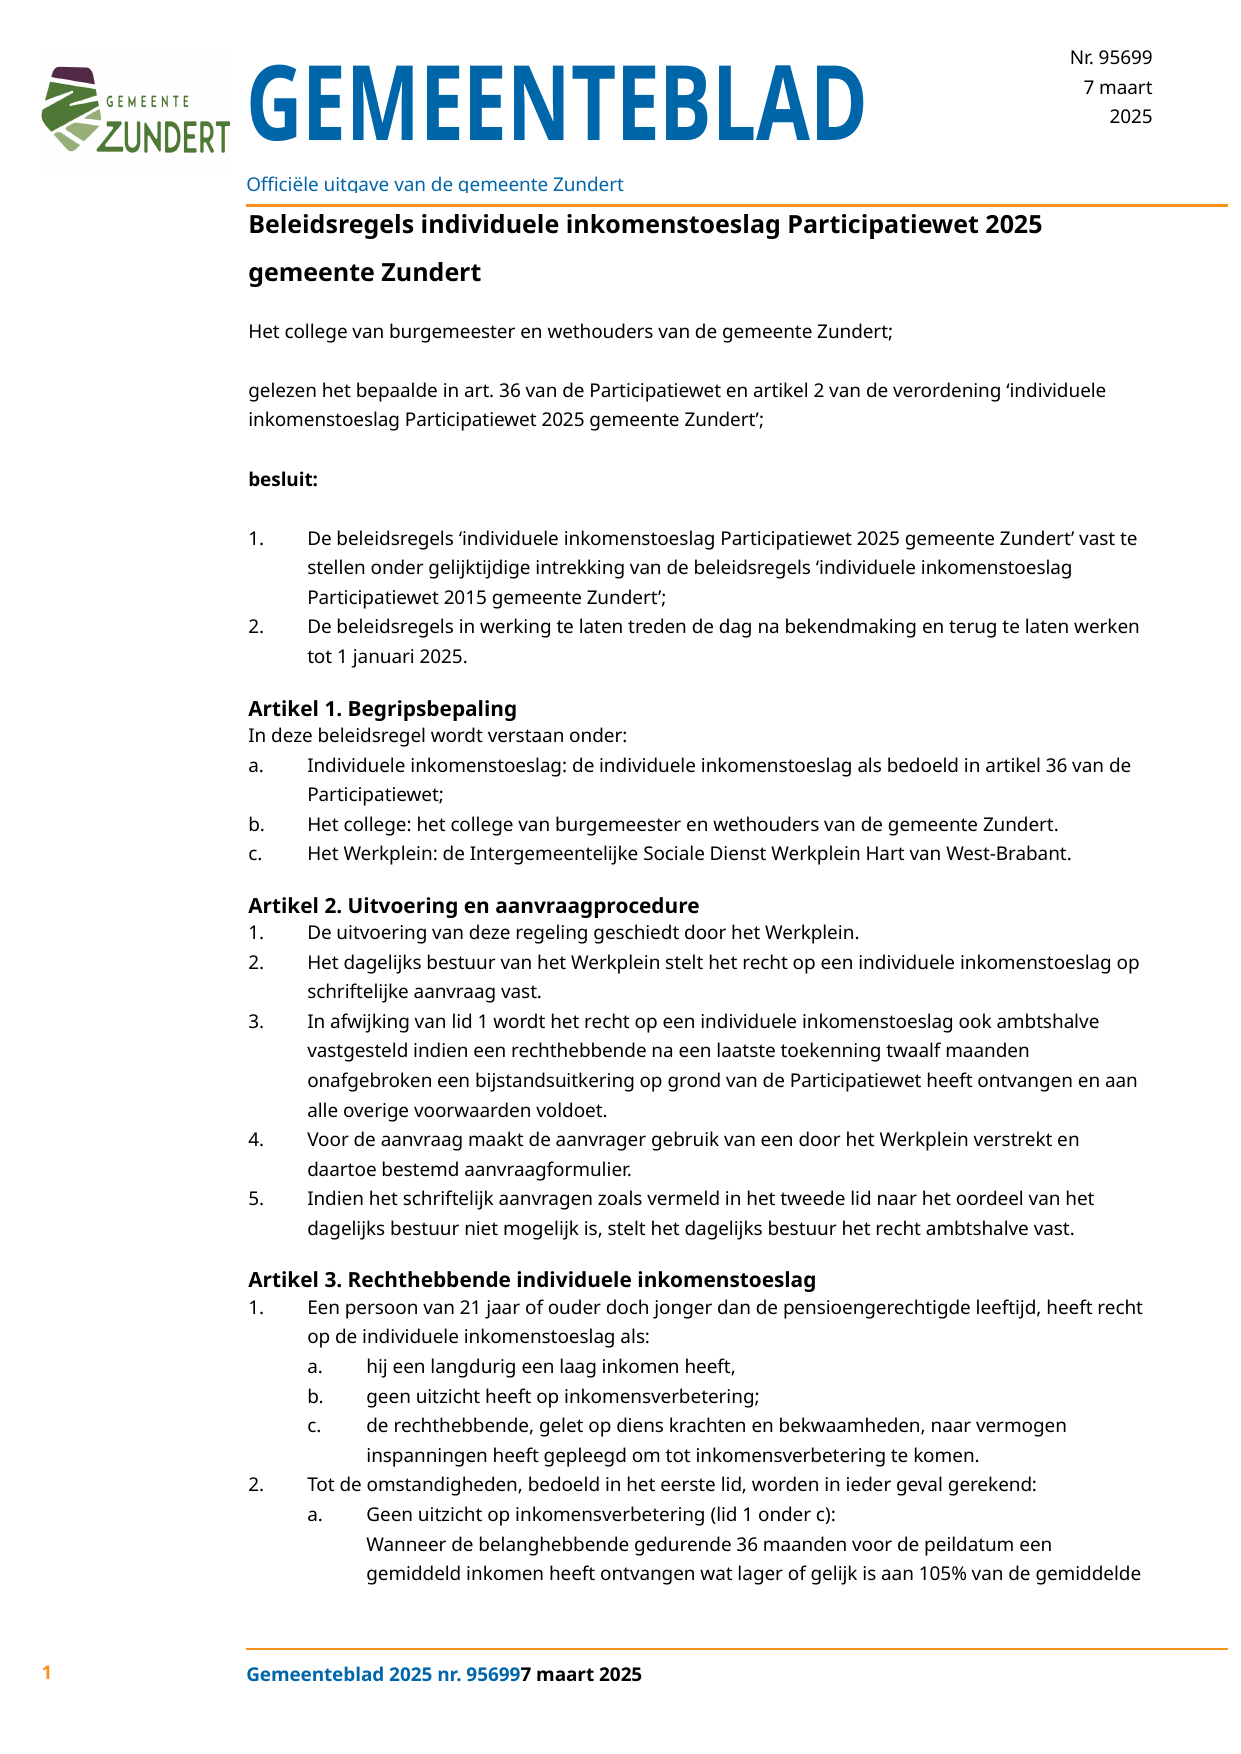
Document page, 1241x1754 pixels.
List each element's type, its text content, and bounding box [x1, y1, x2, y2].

list hij een langdurig een laag inkomen heeft, [307, 1353, 1152, 1379]
list Een persoon van 21 jaar of ouder doch jonger dan de pensioengerechtigde leeftijd, heeft recht op de individuele inkomenstoeslag als: [248, 1294, 1152, 1349]
list In afwijking van lid 1 wordt het recht op een individuele inkomenstoeslag ook ambtshalve vastgesteld indien een rechthebbende na een laatste toekenning twaalf maanden onafgebroken een bijstandsuitkering op grond van de Participatiewet heeft ontvangen en aan alle overige voorwaarden voldoet. [248, 1008, 1152, 1123]
text besluit: [248, 466, 1152, 492]
list Het Werkplein: de Intergemeentelijke Sociale Dienst Werkplein Hart van West-Brabant. [248, 841, 1152, 866]
picture [41, 47, 231, 172]
list Geen uitzicht op inkomensverbetering (lid 1 onder c): [307, 1501, 1152, 1527]
text Beleidsregels individuele inkomenstoeslag Participatiewet 2025 gemeente Zundert [248, 207, 1152, 288]
list De beleidsregels ‘individuele inkomenstoeslag Participatiewet 2025 gemeente Zundert’ vast te stellen onder gelijktijdige intrekking van de beleidsregels ‘individuele inkomenstoeslag Participatiewet 2015 gemeente Zundert’; [248, 525, 1152, 610]
text gelezen het bepaalde in art. 36 van de Participatiewet en artikel 2 van de verordening ‘individuele inkomenstoeslag Participatiewet 2025 gemeente Zundert’; [248, 377, 1152, 432]
list Individuele inkomenstoeslag: de individuele inkomenstoeslag als bedoeld in artikel 36 van de Participatiewet; [248, 752, 1152, 807]
text Het college van burgemeester en wethouders van de gemeente Zundert; [248, 318, 1152, 344]
list De beleidsregels in werking te laten treden de dag na bekendmaking en terug te laten werken tot 1 januari 2025. [248, 614, 1152, 669]
text Artikel 2. Uitvoering en aanvraagprocedure [248, 891, 1152, 919]
list de rechthebbende, gelet op diens krachten en bekwaamheden, naar vermogen inspanningen heeft gepleegd om tot inkomensverbetering te komen. [307, 1412, 1152, 1468]
text In deze beleidsregel wordt verstaan onder: [248, 722, 1152, 748]
list geen uitzicht heeft op inkomensverbetering; [307, 1383, 1152, 1408]
list Het college: het college van burgemeester en wethouders van de gemeente Zundert. [248, 811, 1152, 837]
list Indien het schriftelijk aanvragen zoals vermeld in het tweede lid naar het oordeel van het dagelijks bestuur niet mogelijk is, stelt het dagelijks bestuur het recht ambtshalve vast. [248, 1186, 1152, 1241]
list De uitvoering van deze regeling geschiedt door het Werkplein. [248, 919, 1152, 945]
list Voor de aanvraag maakt de aanvrager gebruik van een door het Werkplein verstrekt en daartoe bestemd aanvraagformulier. [248, 1126, 1152, 1182]
list Tot de omstandigheden, bedoeld in het eerste lid, worden in ieder geval gerekend: [248, 1472, 1152, 1497]
text Artikel 1. Begripsbepaling [248, 694, 1152, 722]
list Het dagelijks bestuur van het Werkplein stelt het recht op een individuele inkomenstoeslag op schriftelijke aanvraag vast. [248, 949, 1152, 1004]
list Wanneer de belanghebbende gedurende 36 maanden voor de peildatum een gemiddeld inkomen heeft ontvangen wat lager of gelijk is aan 105% van de gemiddelde [307, 1531, 1152, 1586]
text Artikel 3. Rechthebbende individuele inkomenstoeslag [248, 1266, 1152, 1294]
